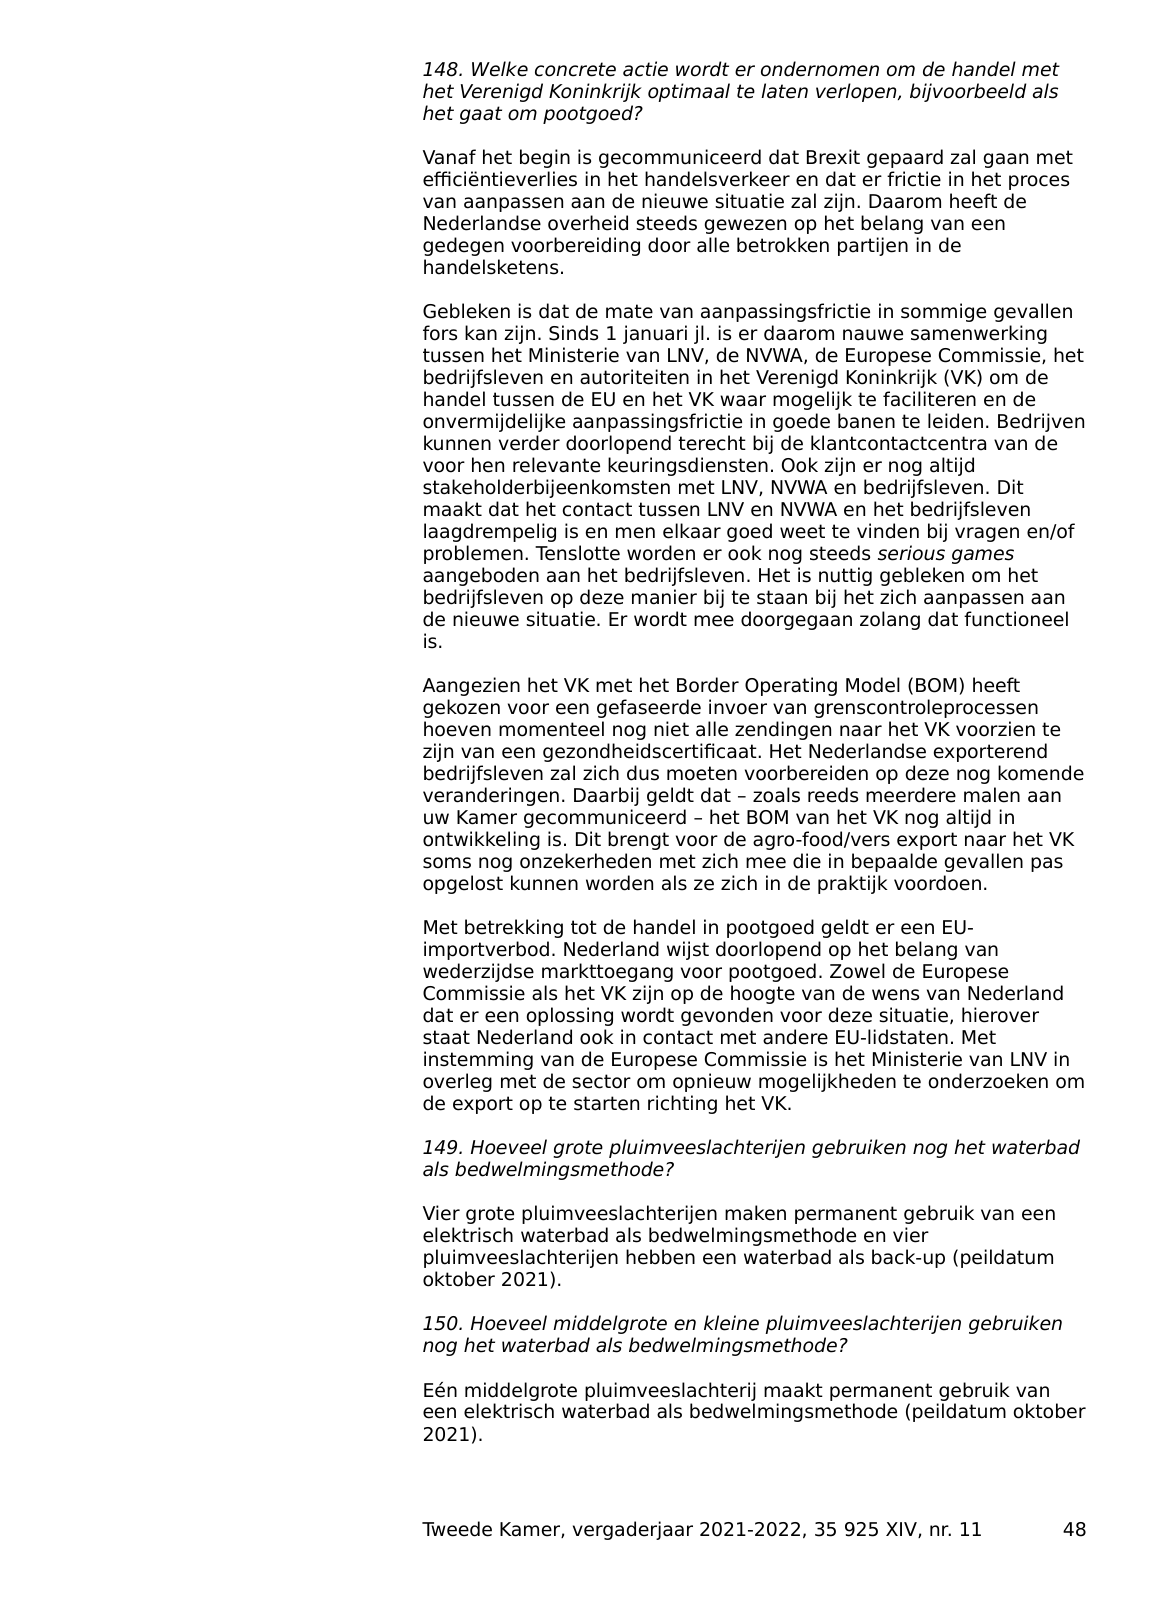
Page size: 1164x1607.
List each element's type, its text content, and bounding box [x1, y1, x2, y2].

text 150. Hoeveel middelgrote en kleine pluimveeslachterijen gebruiken nog het waterbad als bedwelmingsmethode? [422, 1313, 1087, 1357]
text Gebleken is dat de mate van aanpassingsfrictie in sommige gevallen fors kan zijn. Sinds 1 januari jl. is er daarom nauwe samenwerking tussen het Ministerie van LNV, de NVWA, de Europese Commissie, het bedrijfsleven en autoriteiten in het Verenigd Koninkrijk (VK) om de handel tussen de EU en het VK waar mogelijk te faciliteren en de onvermijdelijke aanpassingsfrictie in goede banen te leiden. Bedrijven kunnen verder doorlopend terecht bij de klantcontactcentra van de voor hen relevante keuringsdiensten. Ook zijn er nog altijd stakeholderbijeenkomsten met LNV, NVWA en bedrijfsleven. Dit maakt dat het contact tussen LNV en NVWA en het bedrijfsleven laagdrempelig is en men elkaar goed weet te vinden bij vragen en/of problemen. Tenslotte worden er ook nog steeds serious games aangeboden aan het bedrijfsleven. Het is nuttig gebleken om het bedrijfsleven op deze manier bij te staan bij het zich aanpassen aan de nieuwe situatie. Er wordt mee doorgegaan zolang dat functioneel is. [422, 301, 1087, 653]
text 148. Welke concrete actie wordt er ondernomen om de handel met het Verenigd Koninkrijk optimaal te laten verlopen, bijvoorbeeld als het gaat om pootgoed? [422, 59, 1087, 125]
text Aangezien het VK met het Border Operating Model (BOM) heeft gekozen voor een gefaseerde invoer van grenscontroleprocessen hoeven momenteel nog niet alle zendingen naar het VK voorzien te zijn van een gezondheidscertificaat. Het Nederlandse exporterend bedrijfsleven zal zich dus moeten voorbereiden op deze nog komende veranderingen. Daarbij geldt dat – zoals reeds meerdere malen aan uw Kamer gecommuniceerd – het BOM van het VK nog altijd in ontwikkeling is. Dit brengt voor de agro-food/vers export naar het VK soms nog onzekerheden met zich mee die in bepaalde gevallen pas opgelost kunnen worden als ze zich in de praktijk voordoen. [422, 675, 1087, 895]
text Met betrekking tot de handel in pootgoed geldt er een EU-importverbod. Nederland wijst doorlopend op het belang van wederzijdse markttoegang voor pootgoed. Zowel de Europese Commissie als het VK zijn op de hoogte van de wens van Nederland dat er een oplossing wordt gevonden voor deze situatie, hierover staat Nederland ook in contact met andere EU-lidstaten. Met instemming van de Europese Commissie is het Ministerie van LNV in overleg met de sector om opnieuw mogelijkheden te onderzoeken om de export op te starten richting het VK. [422, 917, 1087, 1115]
text Vier grote pluimveeslachterijen maken permanent gebruik van een elektrisch waterbad als bedwelmingsmethode en vier pluimveeslachterijen hebben een waterbad als back-up (peildatum oktober 2021). [422, 1203, 1087, 1291]
text Vanaf het begin is gecommuniceerd dat Brexit gepaard zal gaan met efficiëntieverlies in het handelsverkeer en dat er frictie in het proces van aanpassen aan de nieuwe situatie zal zijn. Daarom heeft de Nederlandse overheid steeds gewezen op het belang van een gedegen voorbereiding door alle betrokken partijen in de handelsketens. [422, 147, 1087, 279]
text Eén middelgrote pluimveeslachterij maakt permanent gebruik van een elektrisch waterbad als bedwelmingsmethode (peildatum oktober 2021). [422, 1379, 1087, 1445]
text 149. Hoeveel grote pluimveeslachterijen gebruiken nog het waterbad als bedwelmingsmethode? [422, 1137, 1087, 1181]
